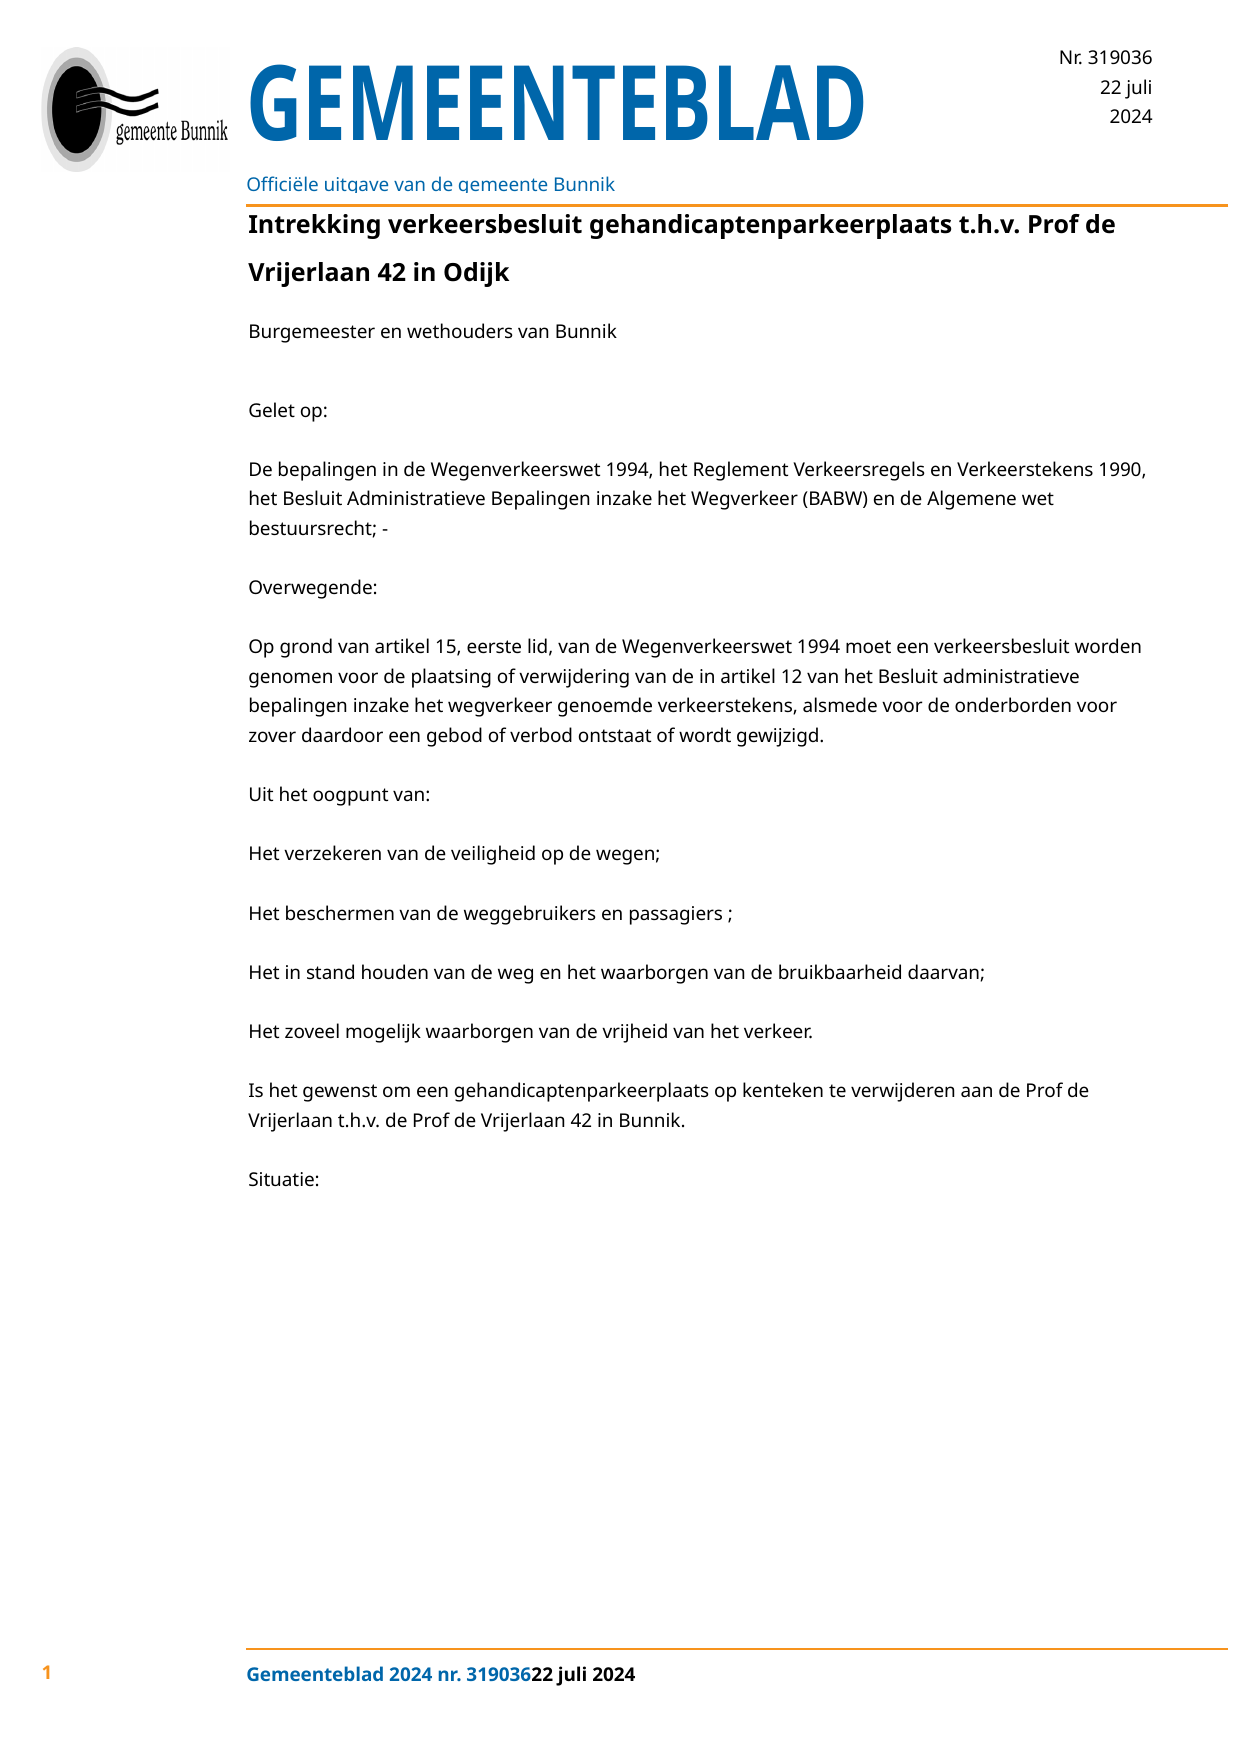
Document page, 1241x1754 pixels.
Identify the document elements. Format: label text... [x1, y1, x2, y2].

text Het beschermen van de weggebruikers en passagiers ; [248, 900, 1152, 925]
text Het in stand houden van de weg en het waarborgen van de bruikbaarheid daarvan; [248, 959, 1152, 984]
text Intrekking verkeersbesluit gehandicaptenparkeerplaats t.h.v. Prof de Vrijerlaan 42 in Odijk [248, 207, 1152, 288]
picture [41, 47, 231, 172]
text Is het gewenst om een gehandicaptenparkeerplaats op kenteken te verwijderen aan de Prof de Vrijerlaan t.h.v. de Prof de Vrijerlaan 42 in Bunnik. [248, 1077, 1152, 1132]
text Op grond van artikel 15, eerste lid, van de Wegenverkeerswet 1994 moet een verkeersbesluit worden genomen voor de plaatsing of verwijdering van de in artikel 12 van het Besluit administratieve bepalingen inzake het wegverkeer genoemde verkeerstekens, alsmede voor de onderborden voor zover daardoor een gebod of verbod ontstaat of wordt gewijzigd. [248, 633, 1152, 748]
text De bepalingen in de Wegenverkeerswet 1994, het Reglement Verkeersregels en Verkeerstekens 1990, het Besluit Administratieve Bepalingen inzake het Wegverkeer (BABW) en de Algemene wet bestuursrecht; - [248, 456, 1152, 541]
text Overwegende: [248, 574, 1152, 600]
text Het zoveel mogelijk waarborgen van de vrijheid van het verkeer. [248, 1018, 1152, 1044]
text Situatie: [248, 1166, 1152, 1192]
text Gelet op: [248, 397, 1152, 422]
text Het verzekeren van de veiligheid op de wegen; [248, 841, 1152, 866]
text Uit het oogpunt van: [248, 781, 1152, 807]
text Burgemeester en wethouders van Bunnik [248, 318, 1152, 344]
